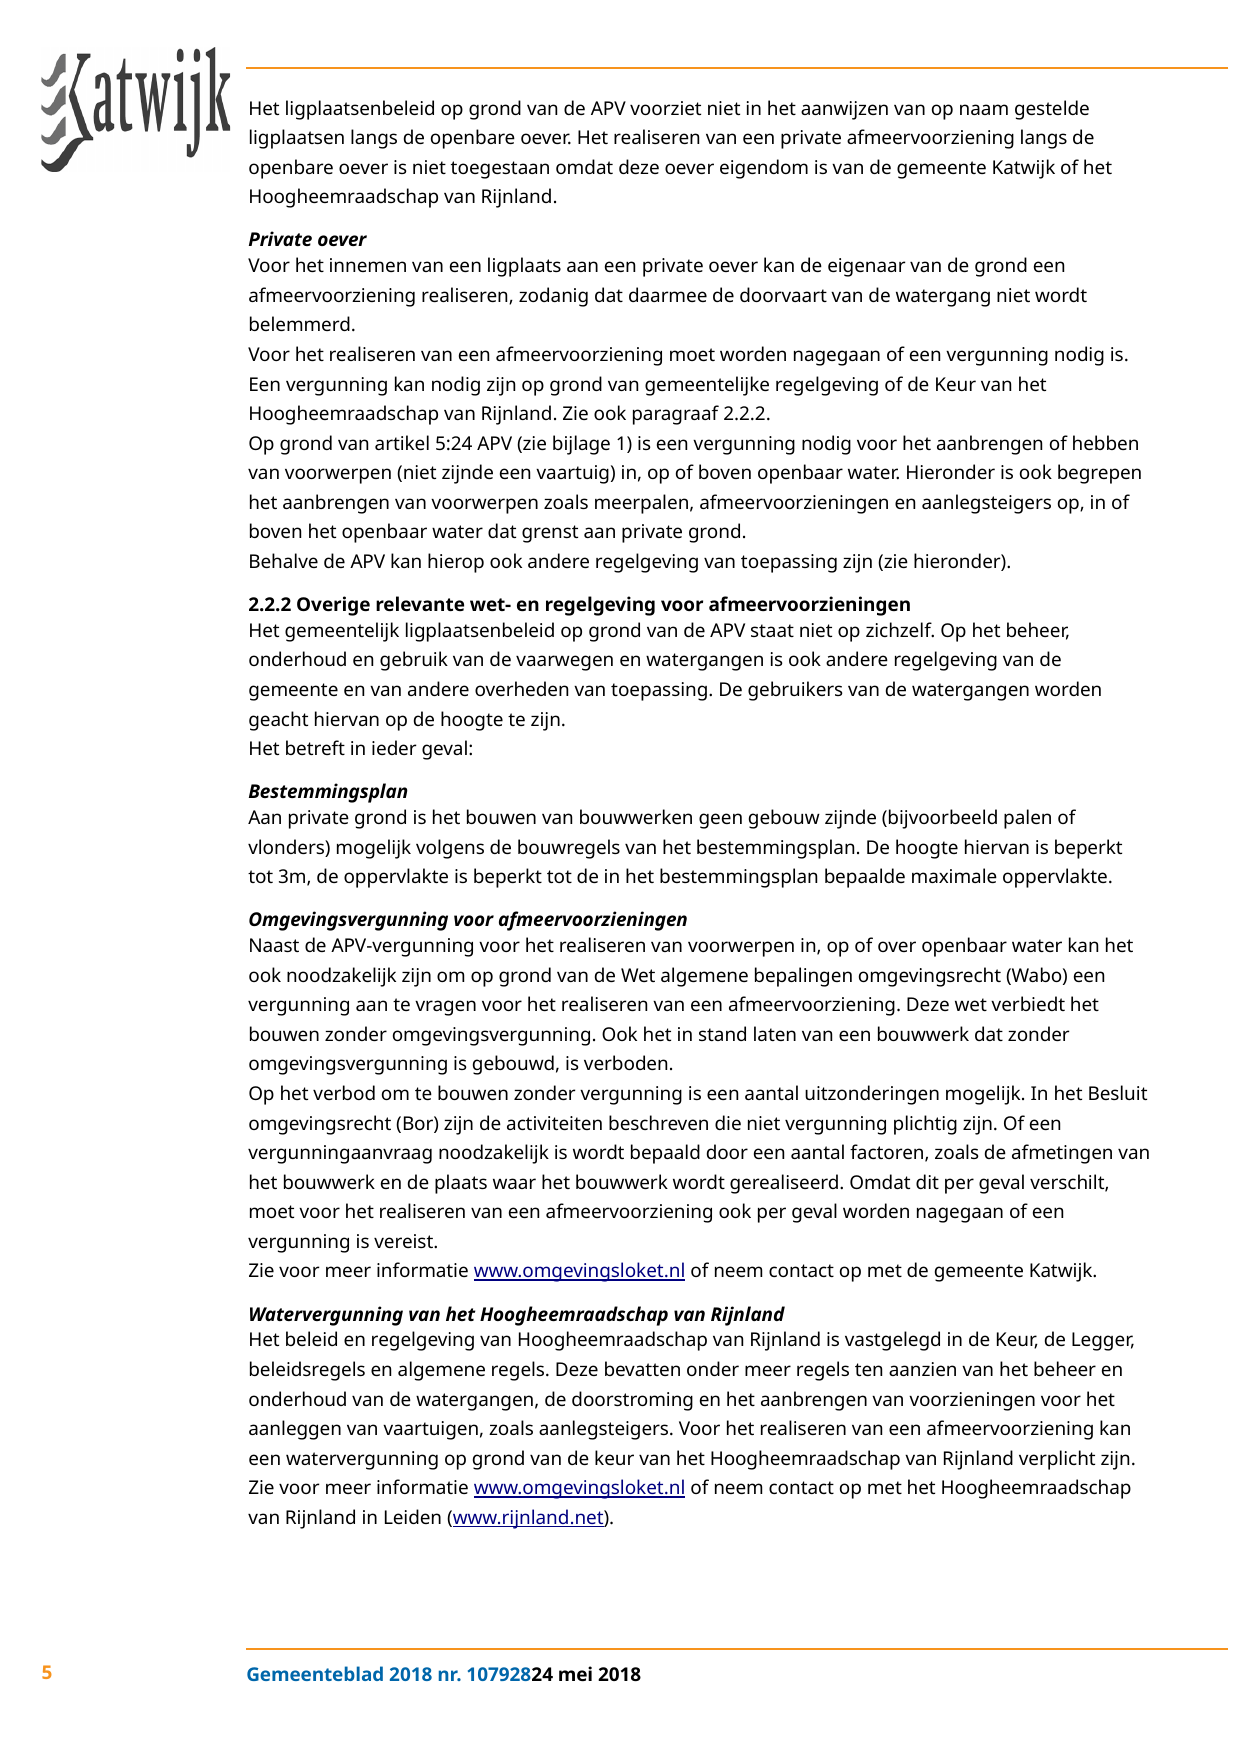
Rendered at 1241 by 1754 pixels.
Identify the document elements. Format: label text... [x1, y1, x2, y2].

text Het beleid en regelgeving van Hoogheemraadschap van Rijnland is vastgelegd in de Keur, de Legger, beleidsregels en algemene regels. Deze bevatten onder meer regels ten aanzien van het beheer en onderhoud van de watergangen, de doorstroming en het aanbrengen van voorzieningen voor het aanleggen van vaartuigen, zoals aanlegsteigers. Voor het realiseren van een afmeervoorziening kan een watervergunning op grond van de keur van het Hoogheemraadschap van Rijnland verplicht zijn. Zie voor meer informatie www.omgevingsloket.nl of neem contact op met het Hoogheemraadschap van Rijnland in Leiden (www.rijnland.net). [248, 1327, 1152, 1530]
text Private oever [248, 227, 1152, 252]
text Naast de APV-vergunning voor het realiseren van voorwerpen in, op of over openbaar water kan het ook noodzakelijk zijn om op grond van de Wet algemene bepalingen omgevingsrecht (Wabo) een vergunning aan te vragen voor het realiseren van een afmeervoorziening. Deze wet verbiedt het bouwen zonder omgevingsvergunning. Ook het in stand laten van een bouwwerk dat zonder omgevingsvergunning is gebouwd, is verboden. [248, 932, 1152, 1076]
text Watervergunning van het Hoogheemraadschap van Rijnland [248, 1301, 1152, 1327]
text 2.2.2 Overige relevante wet- en regelgeving voor afmeervoorzieningen [248, 591, 1152, 617]
text Voor het innemen van een ligplaats aan een private oever kan de eigenaar van de grond een afmeervoorziening realiseren, zodanig dat daarmee de doorvaart van de watergang niet wordt belemmerd. [248, 252, 1152, 337]
text Zie voor meer informatie www.omgevingsloket.nl of neem contact op met de gemeente Katwijk. [248, 1258, 1152, 1283]
text Op het verbod om te bouwen zonder vergunning is een aantal uitzonderingen mogelijk. In het Besluit omgevingsrecht (Bor) zijn de activiteiten beschreven die niet vergunning plichtig zijn. Of een vergunningaanvraag noodzakelijk is wordt bepaald door een aantal factoren, zoals de afmetingen van het bouwwerk en de plaats waar het bouwwerk wordt gerealiseerd. Omdat dit per geval verschilt, moet voor het realiseren van een afmeervoorziening ook per geval worden nagegaan of een vergunning is vereist. [248, 1080, 1152, 1254]
text Aan private grond is het bouwen van bouwwerken geen gebouw zijnde (bijvoorbeeld palen of vlonders) mogelijk volgens de bouwregels van het bestemmingsplan. De hoogte hiervan is beperkt tot 3m, de oppervlakte is beperkt tot de in het bestemmingsplan bepaalde maximale oppervlakte. [248, 804, 1152, 889]
text Het ligplaatsenbeleid op grond van de APV voorziet niet in het aanwijzen van op naam gestelde ligplaatsen langs de openbare oever. Het realiseren van een private afmeervoorziening langs de openbare oever is niet toegestaan omdat deze oever eigendom is van de gemeente Katwijk of het Hoogheemraadschap van Rijnland. [248, 95, 1152, 209]
text Behalve de APV kan hierop ook andere regelgeving van toepassing zijn (zie hieronder). [248, 548, 1152, 574]
text Voor het realiseren van een afmeervoorziening moet worden nagegaan of een vergunning nodig is. Een vergunning kan nodig zijn op grond van gemeentelijke regelgeving of de Keur van het Hoogheemraadschap van Rijnland. Zie ook paragraaf 2.2.2. [248, 341, 1152, 426]
picture [41, 47, 231, 172]
text Op grond van artikel 5:24 APV (zie bijlage 1) is een vergunning nodig voor het aanbrengen of hebben van voorwerpen (niet zijnde een vaartuig) in, op of boven openbaar water. Hieronder is ook begrepen het aanbrengen van voorwerpen zoals meerpalen, afmeervoorzieningen en aanlegsteigers op, in of boven het openbaar water dat grenst aan private grond. [248, 430, 1152, 544]
text Omgevingsvergunning voor afmeervoorzieningen [248, 907, 1152, 932]
text Bestemmingsplan [248, 778, 1152, 804]
text Het betreft in ieder geval: [248, 735, 1152, 761]
text Het gemeentelijk ligplaatsenbeleid op grond van de APV staat niet op zichzelf. Op het beheer, onderhoud en gebruik van de vaarwegen en watergangen is ook andere regelgeving van de gemeente en van andere overheden van toepassing. De gebruikers van de watergangen worden geacht hiervan op de hoogte te zijn. [248, 617, 1152, 732]
